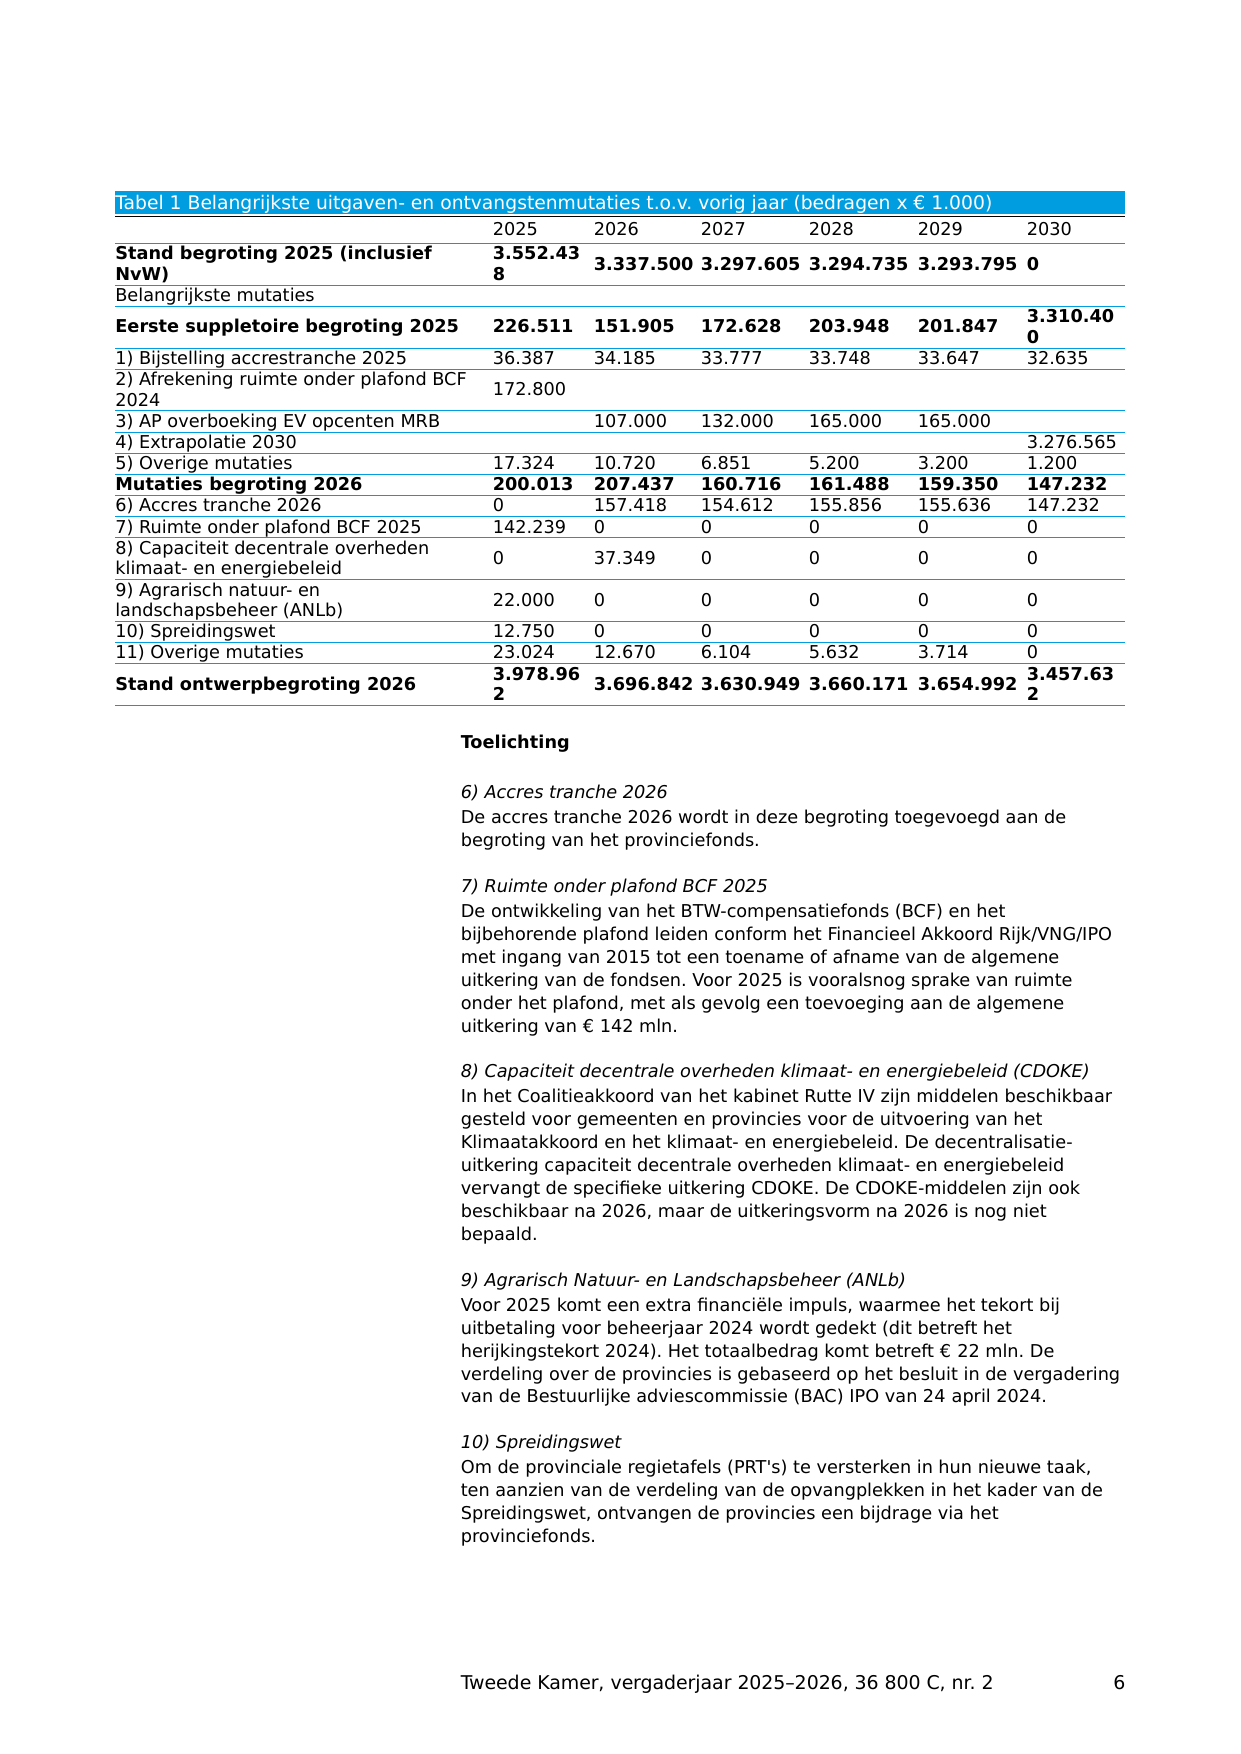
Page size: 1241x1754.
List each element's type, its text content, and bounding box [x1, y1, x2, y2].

table_cell 0 [698, 580, 806, 621]
table_cell 200.013 [490, 475, 591, 495]
table_cell [806, 286, 915, 306]
table_cell 9) Agrarisch natuur- en landschapsbeheer (ANLb) [115, 580, 490, 621]
table_cell [698, 286, 806, 306]
table_cell 3.297.605 [698, 244, 806, 284]
table_cell 172.628 [698, 307, 806, 347]
table_cell 5) Overige mutaties [115, 454, 490, 474]
table_cell 3.696.842 [591, 664, 698, 705]
table_cell 36.387 [490, 349, 591, 368]
table_cell 33.777 [698, 349, 806, 368]
table_cell 3.552.438 [490, 244, 591, 284]
table_cell 0 [1024, 517, 1125, 537]
table_cell [591, 286, 698, 306]
table_cell 165.000 [806, 411, 915, 431]
table_cell 0 [698, 517, 806, 537]
text Toelichting [461, 730, 1125, 753]
table_cell 155.636 [915, 496, 1024, 516]
table_cell 2030 [1024, 217, 1125, 243]
table_cell 0 [698, 538, 806, 579]
table_cell 226.511 [490, 307, 591, 347]
table_cell 155.856 [806, 496, 915, 516]
table_cell 142.239 [490, 517, 591, 537]
table_cell 201.847 [915, 307, 1024, 347]
table_cell 161.488 [806, 475, 915, 495]
table_cell [1024, 370, 1125, 410]
text 10) Spreidingswet [461, 1430, 1125, 1453]
table_cell 0 [591, 622, 698, 642]
table_cell [490, 433, 591, 453]
text 7) Ruimte onder plafond BCF 2025 [461, 874, 1125, 897]
table_cell [591, 433, 698, 453]
table_cell 0 [1024, 643, 1125, 663]
table_cell 0 [806, 580, 915, 621]
table_cell 0 [490, 496, 591, 516]
table_cell 172.800 [490, 370, 591, 410]
table_cell Stand ontwerpbegroting 2026 [115, 664, 490, 705]
table_cell 0 [591, 517, 698, 537]
text De ontwikkeling van het BTW-compensatiefonds (BCF) en het bijbehorende plafond leiden conform het Financieel Akkoord Rijk/VNG/IPO met ingang van 2015 tot een toename of afname van de algemene uitkering van de fondsen. Voor 2025 is vooralsnog sprake van ruimte onder het plafond, met als gevolg een toevoeging aan de algemene uitkering van € 142 mln. [461, 899, 1125, 1037]
table_cell Mutaties begroting 2026 [115, 475, 490, 495]
table_cell 159.350 [915, 475, 1024, 495]
table_cell [698, 433, 806, 453]
table_cell 11) Overige mutaties [115, 643, 490, 663]
table_cell 7) Ruimte onder plafond BCF 2025 [115, 517, 490, 537]
table_cell [915, 286, 1024, 306]
table_cell 3) AP overboeking EV opcenten MRB [115, 411, 490, 431]
table_cell 6) Accres tranche 2026 [115, 496, 490, 516]
table_cell Belangrijkste mutaties [115, 286, 490, 306]
table_cell [490, 411, 591, 431]
table_cell 32.635 [1024, 349, 1125, 368]
table_cell 2025 [490, 217, 591, 243]
text 9) Agrarisch Natuur- en Landschapsbeheer (ANLb) [461, 1268, 1125, 1291]
table_cell 0 [915, 538, 1024, 579]
table_cell 0 [806, 517, 915, 537]
table_cell 0 [806, 538, 915, 579]
table_cell 3.276.565 [1024, 433, 1125, 453]
table_cell 6.104 [698, 643, 806, 663]
table_cell 37.349 [591, 538, 698, 579]
table_cell 3.293.795 [915, 244, 1024, 284]
table_cell 0 [591, 580, 698, 621]
table_cell [806, 433, 915, 453]
table_cell 6.851 [698, 454, 806, 474]
table_cell 132.000 [698, 411, 806, 431]
table_cell 34.185 [591, 349, 698, 368]
table_cell 23.024 [490, 643, 591, 663]
table_cell 157.418 [591, 496, 698, 516]
table_cell [591, 370, 698, 410]
table_cell 0 [1024, 244, 1125, 284]
table_cell 154.612 [698, 496, 806, 516]
table_cell 147.232 [1024, 496, 1125, 516]
table_cell 2) Afrekening ruimte onder plafond BCF 2024 [115, 370, 490, 410]
table_cell 0 [915, 580, 1024, 621]
table_cell 160.716 [698, 475, 806, 495]
table_cell 2027 [698, 217, 806, 243]
table_cell 12.750 [490, 622, 591, 642]
table_cell 8) Capaciteit decentrale overheden klimaat- en energiebeleid [115, 538, 490, 579]
table_cell [1024, 411, 1125, 431]
table_cell Stand begroting 2025 (inclusief NvW) [115, 244, 490, 284]
table_cell 0 [1024, 622, 1125, 642]
table_cell 3.978.962 [490, 664, 591, 705]
text 8) Capaciteit decentrale overheden klimaat- en energiebeleid (CDOKE) [461, 1059, 1125, 1082]
table_cell [915, 370, 1024, 410]
table_cell 2026 [591, 217, 698, 243]
text Om de provinciale regietafels (PRT's) te versterken in hun nieuwe taak, ten aanzien van de verdeling van de opvangplekken in het kader van de Spreidingswet, ontvangen de provincies een bijdrage via het provinciefonds. [461, 1455, 1125, 1547]
table_cell 207.437 [591, 475, 698, 495]
table_cell 0 [915, 517, 1024, 537]
table_cell 3.310.400 [1024, 307, 1125, 347]
table_cell [698, 370, 806, 410]
table_cell 0 [806, 622, 915, 642]
table_cell 2028 [806, 217, 915, 243]
text In het Coalitieakkoord van het kabinet Rutte IV zijn middelen beschikbaar gesteld voor gemeenten en provincies voor de uitvoering van het Klimaatakkoord en het klimaat- en energiebeleid. De decentralisatie-uitkering capaciteit decentrale overheden klimaat- en energiebeleid vervangt de specifieke uitkering CDOKE. De CDOKE-middelen zijn ook beschikbaar na 2026, maar de uitkeringsvorm na 2026 is nog niet bepaald. [461, 1084, 1125, 1245]
table_cell 10.720 [591, 454, 698, 474]
table_cell 12.670 [591, 643, 698, 663]
table_cell 1.200 [1024, 454, 1125, 474]
table_cell 33.748 [806, 349, 915, 368]
table_cell 0 [698, 622, 806, 642]
table_cell 1) Bijstelling accrestranche 2025 [115, 349, 490, 368]
table_cell 5.632 [806, 643, 915, 663]
text 6) Accres tranche 2026 [461, 780, 1125, 803]
table_cell 203.948 [806, 307, 915, 347]
table_cell [806, 370, 915, 410]
table_cell 4) Extrapolatie 2030 [115, 433, 490, 453]
text Voor 2025 komt een extra financiële impuls, waarmee het tekort bij uitbetaling voor beheerjaar 2024 wordt gedekt (dit betreft het herijkingstekort 2024). Het totaalbedrag komt betreft € 22 mln. De verdeling over de provincies is gebaseerd op het besluit in de vergadering van de Bestuurlijke adviescommissie (BAC) IPO van 24 april 2024. [461, 1293, 1125, 1407]
table_cell 0 [915, 622, 1024, 642]
table_cell 22.000 [490, 580, 591, 621]
table_cell [490, 286, 591, 306]
table_cell 0 [1024, 580, 1125, 621]
table_cell 33.647 [915, 349, 1024, 368]
table_cell 3.200 [915, 454, 1024, 474]
table_cell [115, 217, 490, 243]
table_cell 147.232 [1024, 475, 1125, 495]
table_cell 165.000 [915, 411, 1024, 431]
table_cell 0 [490, 538, 591, 579]
table_cell 107.000 [591, 411, 698, 431]
table_cell [1024, 286, 1125, 306]
table_cell 10) Spreidingswet [115, 622, 490, 642]
table_cell 3.630.949 [698, 664, 806, 705]
text De accres tranche 2026 wordt in deze begroting toegevoegd aan de begroting van het provinciefonds. [461, 805, 1125, 851]
table_cell 3.654.992 [915, 664, 1024, 705]
table_cell Eerste suppletoire begroting 2025 [115, 307, 490, 347]
table_cell 3.294.735 [806, 244, 915, 284]
table_cell 3.714 [915, 643, 1024, 663]
table_cell 3.337.500 [591, 244, 698, 284]
table_cell 5.200 [806, 454, 915, 474]
table_cell 3.660.171 [806, 664, 915, 705]
table_cell 0 [1024, 538, 1125, 579]
table_cell 2029 [915, 217, 1024, 243]
table_cell 3.457.632 [1024, 664, 1125, 705]
table_cell 151.905 [591, 307, 698, 347]
table_cell [915, 433, 1024, 453]
table_cell 17.324 [490, 454, 591, 474]
